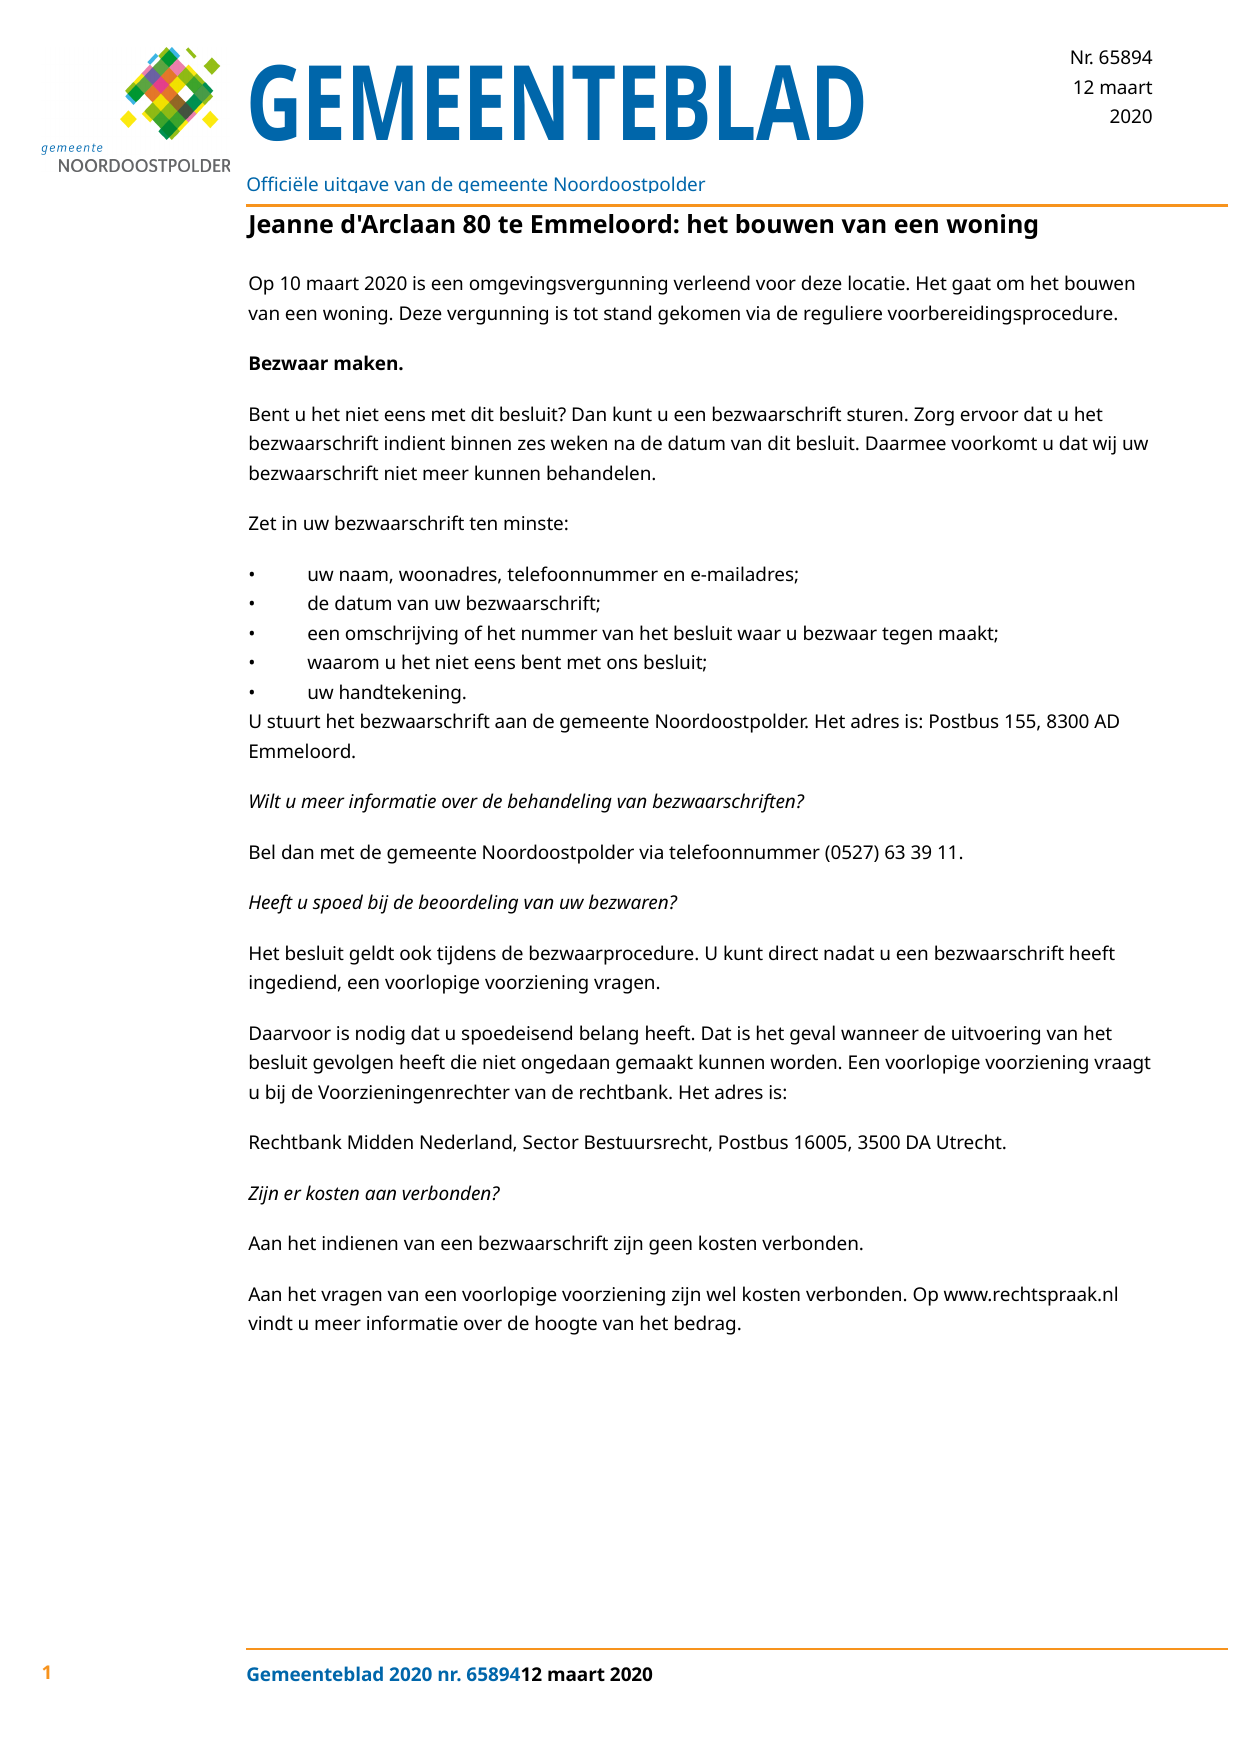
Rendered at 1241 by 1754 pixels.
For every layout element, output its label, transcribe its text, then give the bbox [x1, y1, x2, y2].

list waarom u het niet eens bent met ons besluit; [248, 649, 1152, 675]
text Bezwaar maken. [248, 350, 1152, 376]
list de datum van uw bezwaarschrift; [248, 590, 1152, 616]
text Jeanne d'Arclaan 80 te Emmeloord: het bouwen van een woning [248, 207, 1152, 241]
text Zet in uw bezwaarschrift ten minste: [248, 510, 1152, 536]
text Aan het indienen van een bezwaarschrift zijn geen kosten verbonden. [248, 1230, 1152, 1256]
text Het besluit geldt ook tijdens de bezwaarprocedure. U kunt direct nadat u een bezwaarschrift heeft ingediend, een voorlopige voorziening vragen. [248, 940, 1152, 995]
text Rechtbank Midden Nederland, Sector Bestuursrecht, Postbus 16005, 3500 DA Utrecht. [248, 1129, 1152, 1155]
text Aan het vragen van een voorlopige voorziening zijn wel kosten verbonden. Op www.rechtspraak.nl vindt u meer informatie over de hoogte van het bedrag. [248, 1281, 1152, 1336]
text Heeft u spoed bij de beoordeling van uw bezwaren? [248, 889, 1152, 915]
list uw naam, woonadres, telefoonnummer en e-mailadres; [248, 561, 1152, 586]
text Zijn er kosten aan verbonden? [248, 1180, 1152, 1206]
text Wilt u meer informatie over de behandeling van bezwaarschriften? [248, 789, 1152, 814]
text U stuurt het bezwaarschrift aan de gemeente Noordoostpolder. Het adres is: Postbus 155, 8300 AD Emmeloord. [248, 709, 1152, 764]
text Bel dan met de gemeente Noordoostpolder via telefoonnummer (0527) 63 39 11. [248, 839, 1152, 865]
list uw handtekening. [248, 679, 1152, 705]
picture [41, 47, 231, 172]
text Op 10 maart 2020 is een omgevingsvergunning verleend voor deze locatie. Het gaat om het bouwen van een woning. Deze vergunning is tot stand gekomen via de reguliere voorbereidingsprocedure. [248, 270, 1152, 326]
list een omschrijving of het nummer van het besluit waar u bezwaar tegen maakt; [248, 620, 1152, 646]
text Bent u het niet eens met dit besluit? Dan kunt u een bezwaarschrift sturen. Zorg ervoor dat u het bezwaarschrift indient binnen zes weken na de datum van dit besluit. Daarmee voorkomt u dat wij uw bezwaarschrift niet meer kunnen behandelen. [248, 401, 1152, 486]
text Daarvoor is nodig dat u spoedeisend belang heeft. Dat is het geval wanneer de uitvoering van het besluit gevolgen heeft die niet ongedaan gemaakt kunnen worden. Een voorlopige voorziening vraagt u bij de Voorzieningenrechter van de rechtbank. Het adres is: [248, 1020, 1152, 1105]
